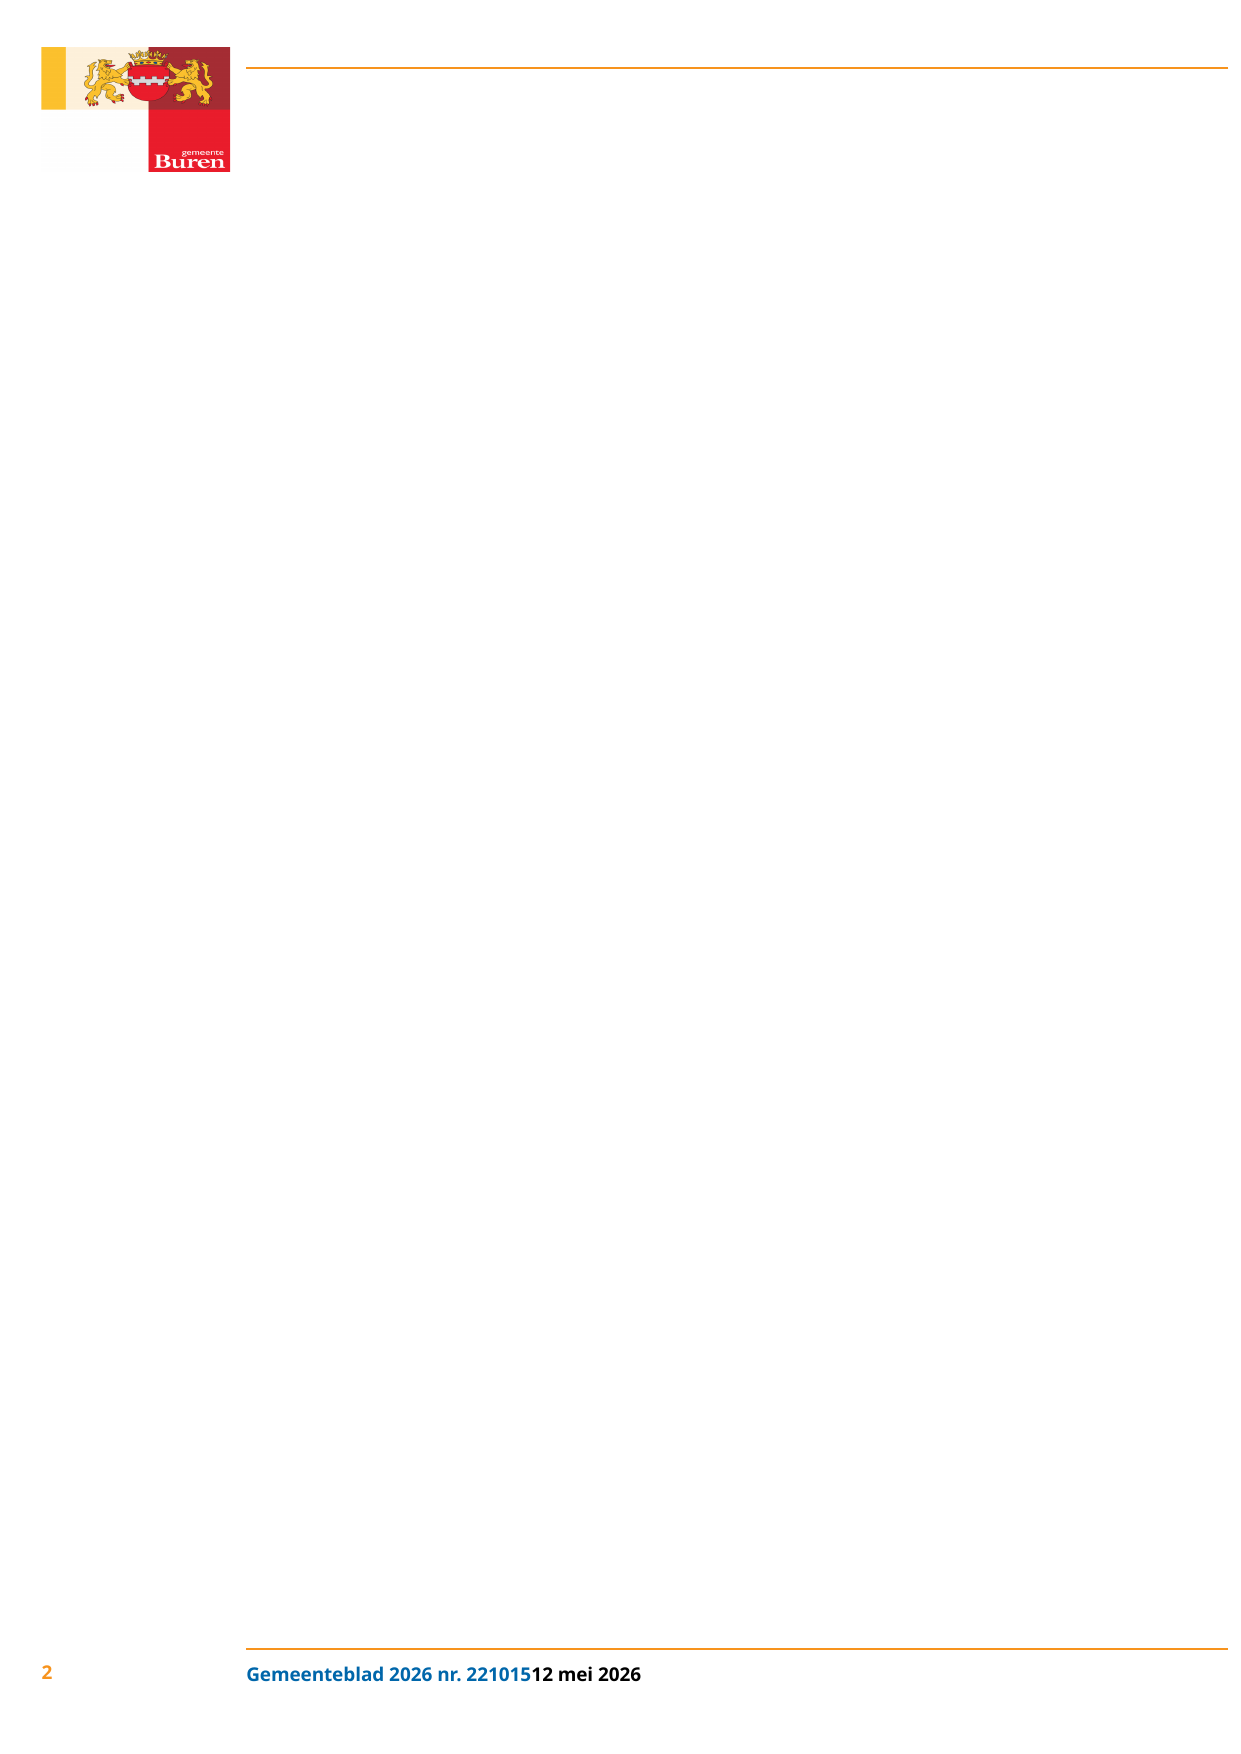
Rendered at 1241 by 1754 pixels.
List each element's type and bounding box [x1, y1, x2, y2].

picture [41, 47, 231, 172]
